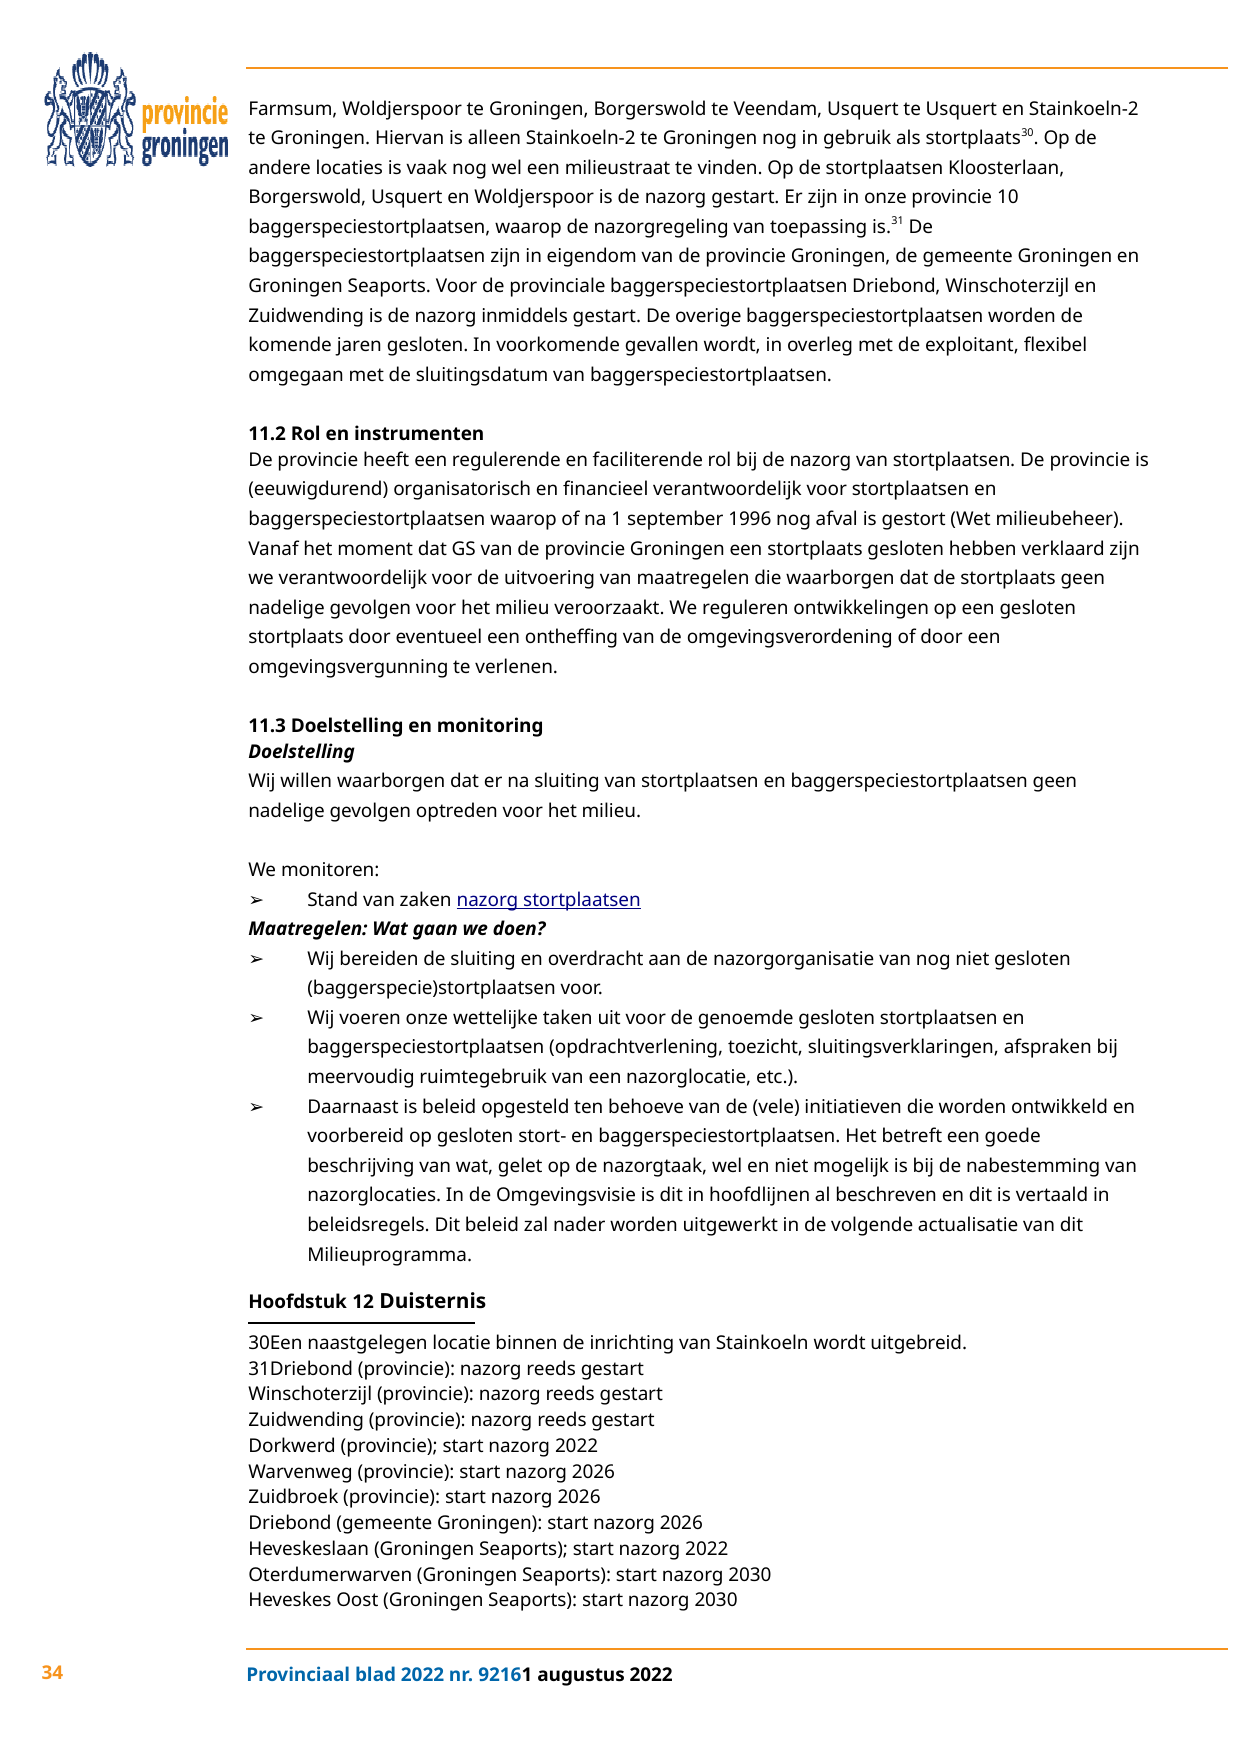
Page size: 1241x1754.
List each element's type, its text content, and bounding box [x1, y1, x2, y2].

text Warvenweg (provincie): start nazorg 2026 [248, 1458, 1152, 1483]
text Wij willen waarborgen dat er na sluiting van stortplaatsen en baggerspeciestortplaatsen geen nadelige gevolgen optreden voor het milieu. [248, 767, 1152, 823]
text Hoofdstuk 12 Duisternis [248, 1286, 1152, 1315]
text Winschoterzijl (provincie): nazorg reeds gestart [248, 1381, 1152, 1406]
text De provincie heeft een regulerende en faciliterende rol bij de nazorg van stortplaatsen. De provincie is (eeuwigdurend) organisatorisch en financieel verantwoordelijk voor stortplaatsen en baggerspeciestortplaatsen waarop of na 1 september 1996 nog afval is gestort (Wet milieubeheer). Vanaf het moment dat GS van de provincie Groningen een stortplaats gesloten hebben verklaard zijn we verantwoordelijk voor de uitvoering van maatregelen die waarborgen dat de stortplaats geen nadelige gevolgen voor het milieu veroorzaakt. We reguleren ontwikkelingen op een gesloten stortplaats door eventueel een ontheffing van de omgevingsverordening of door een omgevingsvergunning te verlenen. [248, 446, 1152, 679]
text Maatregelen: Wat gaan we doen? [248, 915, 1152, 941]
list Wij bereiden de sluiting en overdracht aan de nazorgorganisatie van nog niet gesloten (baggerspecie)stortplaatsen voor. [248, 945, 1152, 1000]
list Stand van zaken nazorg stortplaatsen [248, 886, 1152, 912]
text Zuidwending (provincie): nazorg reeds gestart [248, 1406, 1152, 1432]
text Driebond (gemeente Groningen): start nazorg 2026 [248, 1509, 1152, 1535]
text Een naastgelegen locatie binnen de inrichting van Stainkoeln wordt uitgebreid. [248, 1329, 1152, 1355]
text Oterdumerwarven (Groningen Seaports): start nazorg 2030 [248, 1561, 1152, 1586]
text Farmsum, Woldjerspoor te Groningen, Borgerswold te Veendam, Usquert te Usquert en Stainkoeln-2 te Groningen. Hiervan is alleen Stainkoeln-2 te Groningen nog in gebruik als stortplaats. Op de andere locaties is vaak nog wel een milieustraat te vinden. Op de stortplaatsen Kloosterlaan, Borgerswold, Usquert en Woldjerspoor is de nazorg gestart. Er zijn in onze provincie 10 baggerspeciestortplaatsen, waarop de nazorgregeling van toepassing is. De baggerspeciestortplaatsen zijn in eigendom van de provincie Groningen, de gemeente Groningen en Groningen Seaports. Voor de provinciale baggerspeciestortplaatsen Driebond, Winschoterzijl en Zuidwending is de nazorg inmiddels gestart. De overige baggerspeciestortplaatsen worden de komende jaren gesloten. In voorkomende gevallen wordt, in overleg met de exploitant, flexibel omgegaan met de sluitingsdatum van baggerspeciestortplaatsen. [248, 95, 1152, 387]
text Heveskeslaan (Groningen Seaports); start nazorg 2022 [248, 1535, 1152, 1561]
text Driebond (provincie): nazorg reeds gestart [248, 1355, 1152, 1381]
text We monitoren: [248, 856, 1152, 882]
picture [41, 47, 231, 172]
text Zuidbroek (provincie): start nazorg 2026 [248, 1483, 1152, 1509]
text Doelstelling [248, 738, 1152, 764]
list Wij voeren onze wettelijke taken uit voor de genoemde gesloten stortplaatsen en baggerspeciestortplaatsen (opdrachtverlening, toezicht, sluitingsverklaringen, afspraken bij meervoudig ruimtegebruik van een nazorglocatie, etc.). [248, 1004, 1152, 1089]
text Heveskes Oost (Groningen Seaports): start nazorg 2030 [248, 1586, 1152, 1612]
text Dorkwerd (provincie); start nazorg 2022 [248, 1432, 1152, 1458]
text 11.3 Doelstelling en monitoring [248, 712, 1152, 738]
text 11.2 Rol en instrumenten [248, 420, 1152, 446]
list Daarnaast is beleid opgesteld ten behoeve van de (vele) initiatieven die worden ontwikkeld en voorbereid op gesloten stort- en baggerspeciestortplaatsen. Het betreft een goede beschrijving van wat, gelet op de nazorgtaak, wel en niet mogelijk is bij de nabestemming van nazorglocaties. In de Omgevingsvisie is dit in hoofdlijnen al beschreven en dit is vertaald in beleidsregels. Dit beleid zal nader worden uitgewerkt in de volgende actualisatie van dit Milieuprogramma. [248, 1093, 1152, 1267]
